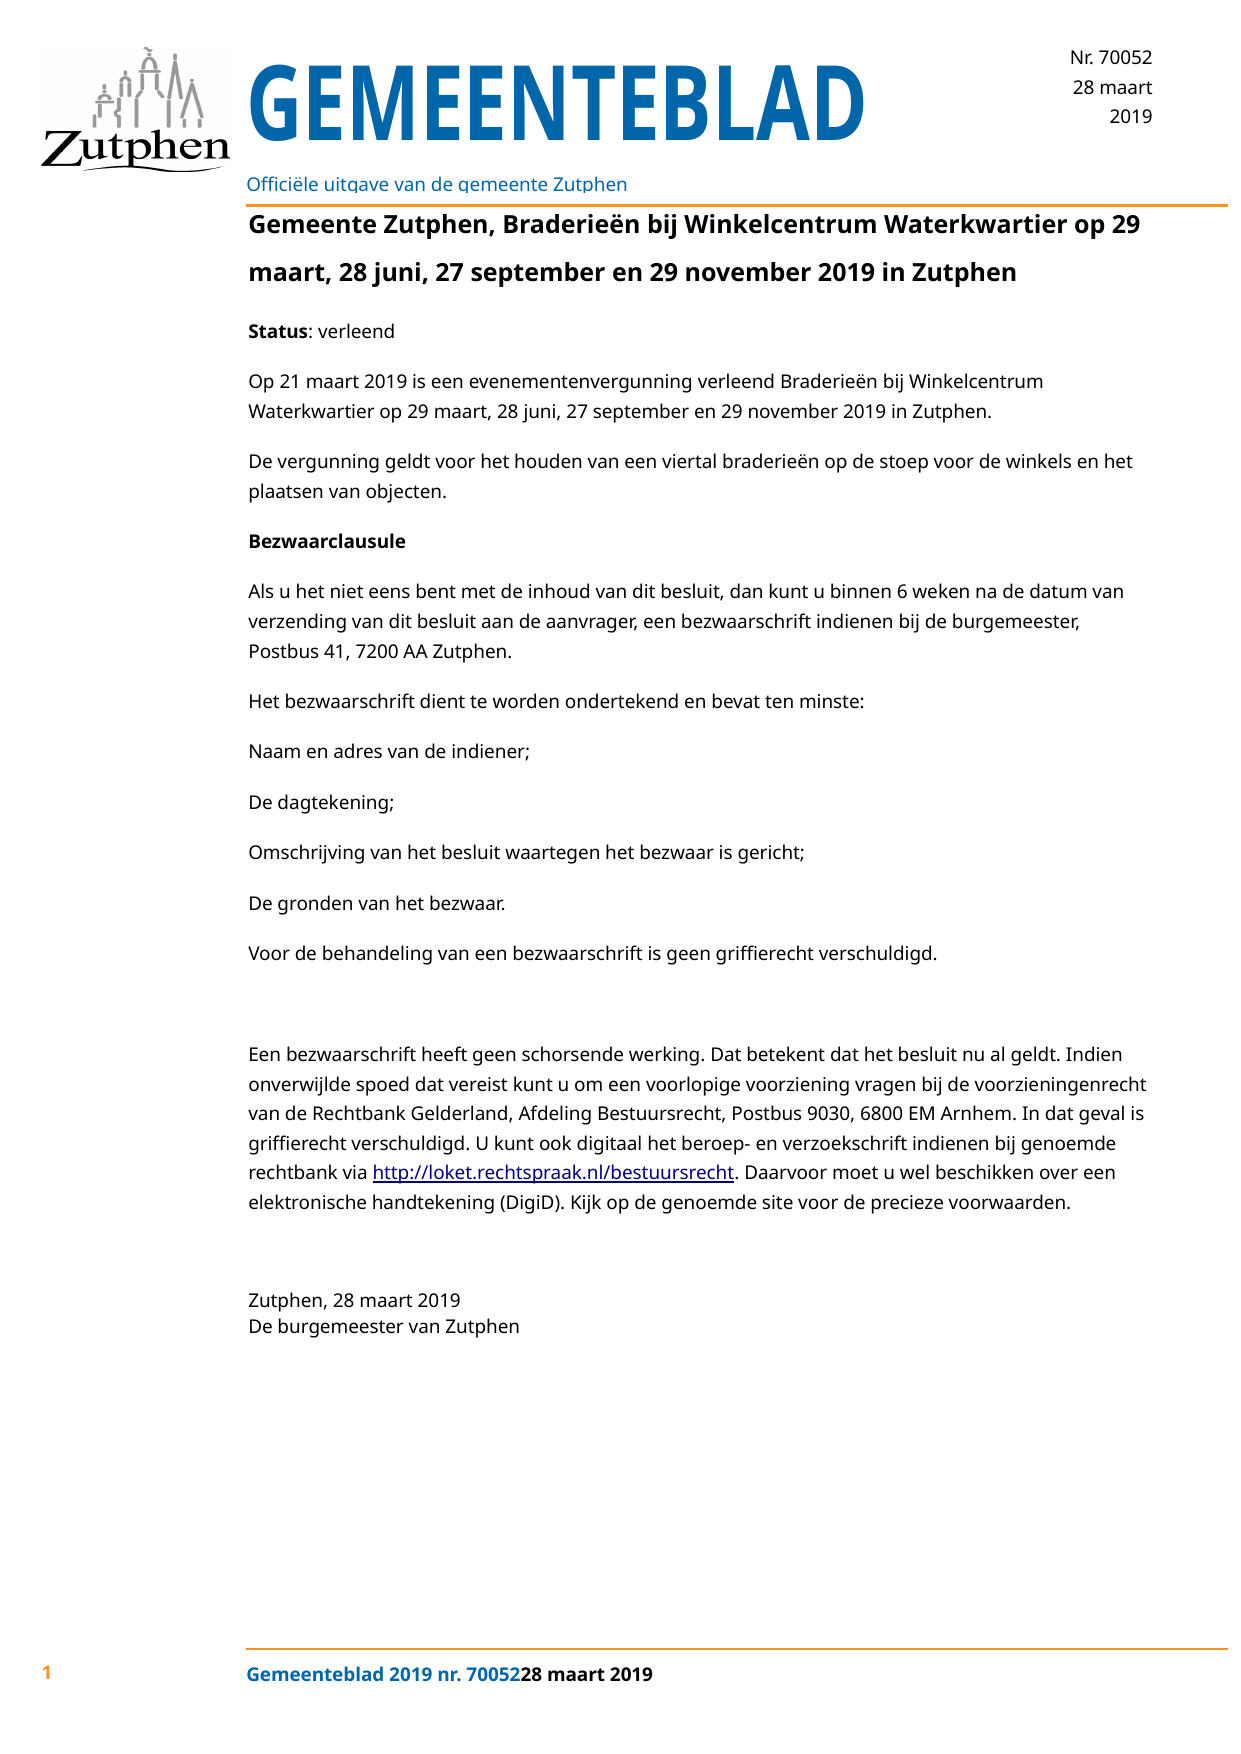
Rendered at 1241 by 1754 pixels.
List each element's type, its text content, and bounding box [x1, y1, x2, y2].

text Zutphen, 28 maart 2019 [248, 1287, 1152, 1313]
text De burgemeester van Zutphen [248, 1313, 1152, 1339]
text De vergunning geldt voor het houden van een viertal braderieën op de stoep voor de winkels en het plaatsen van objecten. [248, 448, 1152, 504]
text Status: verleend [248, 318, 1152, 344]
text Als u het niet eens bent met de inhoud van dit besluit, dan kunt u binnen 6 weken na de datum van verzending van dit besluit aan de aanvrager, een bezwaarschrift indienen bij de burgemeester, Postbus 41, 7200 AA Zutphen. [248, 579, 1152, 664]
picture [41, 47, 231, 172]
text Omschrijving van het besluit waartegen het bezwaar is gericht; [248, 839, 1152, 865]
text Op 21 maart 2019 is een evenementenvergunning verleend Braderieën bij Winkelcentrum Waterkwartier op 29 maart, 28 juni, 27 september en 29 november 2019 in Zutphen. [248, 368, 1152, 424]
text Een bezwaarschrift heeft geen schorsende werking. Dat betekent dat het besluit nu al geldt. Indien onverwijlde spoed dat vereist kunt u om een voorlopige voorziening vragen bij de voorzieningenrecht van de Rechtbank Gelderland, Afdeling Bestuursrecht, Postbus 9030, 6800 EM Arnhem. In dat geval is griffierecht verschuldigd. U kunt ook digitaal het beroep- en verzoekschrift indienen bij genoemde rechtbank via http://loket.rechtspraak.nl/bestuursrecht. Daarvoor moet u wel beschikken over een elektronische handtekening (DigiD). Kijk op de genoemde site voor de precieze voorwaarden. [248, 1041, 1152, 1215]
text Het bezwaarschrift dient te worden ondertekend en bevat ten minste: [248, 688, 1152, 714]
text Voor de behandeling van een bezwaarschrift is geen griffierecht verschuldigd. [248, 940, 1152, 966]
text De dagtekening; [248, 789, 1152, 815]
text De gronden van het bezwaar. [248, 890, 1152, 916]
text Bezwaarclausule [248, 528, 1152, 554]
text Gemeente Zutphen, Braderieën bij Winkelcentrum Waterkwartier op 29 maart, 28 juni, 27 september en 29 november 2019 in Zutphen [248, 207, 1152, 288]
text Naam en adres van de indiener; [248, 739, 1152, 764]
